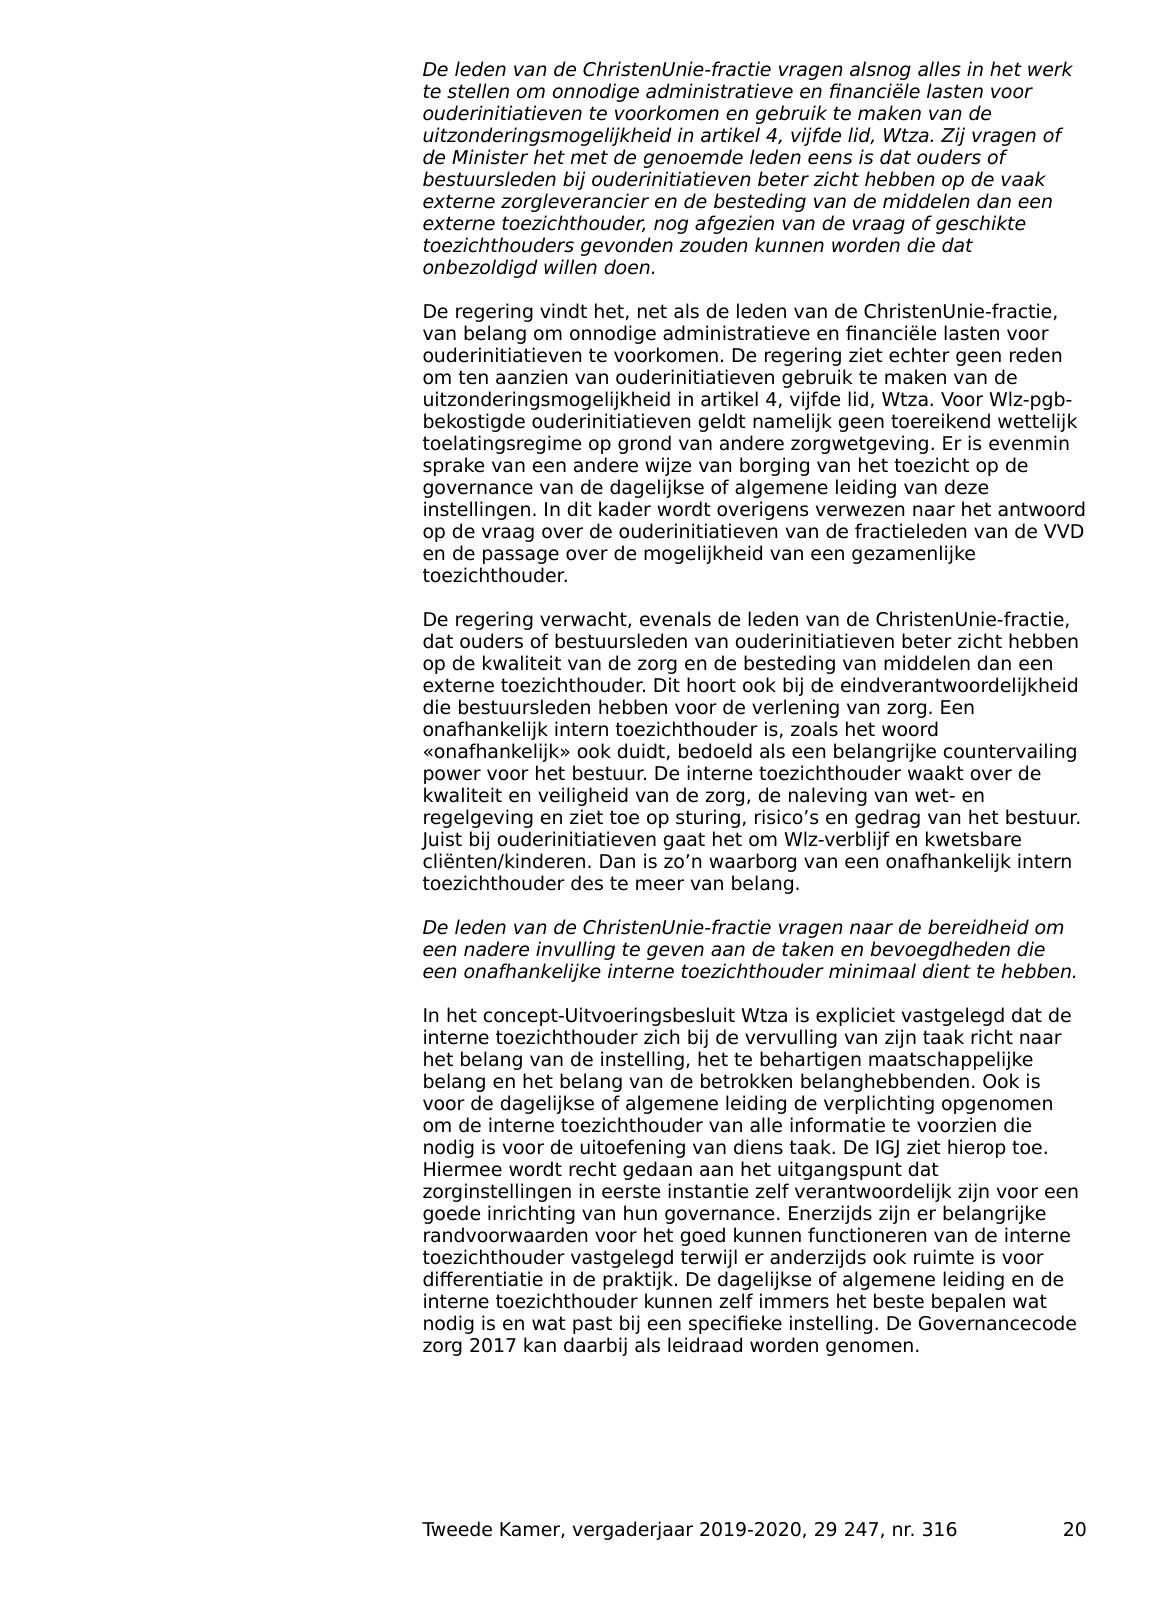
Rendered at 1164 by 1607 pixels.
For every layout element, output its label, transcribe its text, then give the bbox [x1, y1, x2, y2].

text De regering verwacht, evenals de leden van de ChristenUnie-fractie, dat ouders of bestuursleden van ouderinitiatieven beter zicht hebben op de kwaliteit van de zorg en de besteding van middelen dan een externe toezichthouder. Dit hoort ook bij de eindverantwoordelijkheid die bestuursleden hebben voor de verlening van zorg. Een onafhankelijk intern toezichthouder is, zoals het woord «onafhankelijk» ook duidt, bedoeld als een belangrijke countervailing power voor het bestuur. De interne toezichthouder waakt over de kwaliteit en veiligheid van de zorg, de naleving van wet- en regelgeving en ziet toe op sturing, risico’s en gedrag van het bestuur. Juist bij ouderinitiatieven gaat het om Wlz-verblijf en kwetsbare cliënten/kinderen. Dan is zo’n waarborg van een onafhankelijk intern toezichthouder des te meer van belang. [422, 609, 1087, 895]
text De leden van de ChristenUnie-fractie vragen naar de bereidheid om een nadere invulling te geven aan de taken en bevoegdheden die een onafhankelijke interne toezichthouder minimaal dient te hebben. [422, 917, 1087, 983]
text In het concept-Uitvoeringsbesluit Wtza is expliciet vastgelegd dat de interne toezichthouder zich bij de vervulling van zijn taak richt naar het belang van de instelling, het te behartigen maatschappelijke belang en het belang van de betrokken belanghebbenden. Ook is voor de dagelijkse of algemene leiding de verplichting opgenomen om de interne toezichthouder van alle informatie te voorzien die nodig is voor de uitoefening van diens taak. De IGJ ziet hierop toe. Hiermee wordt recht gedaan aan het uitgangspunt dat zorginstellingen in eerste instantie zelf verantwoordelijk zijn voor een goede inrichting van hun governance. Enerzijds zijn er belangrijke randvoorwaarden voor het goed kunnen functioneren van de interne toezichthouder vastgelegd terwijl er anderzijds ook ruimte is voor differentiatie in de praktijk. De dagelijkse of algemene leiding en de interne toezichthouder kunnen zelf immers het beste bepalen wat nodig is en wat past bij een specifieke instelling. De Governancecode zorg 2017 kan daarbij als leidraad worden genomen. [422, 1005, 1087, 1357]
text De regering vindt het, net als de leden van de ChristenUnie-fractie, van belang om onnodige administratieve en financiële lasten voor ouderinitiatieven te voorkomen. De regering ziet echter geen reden om ten aanzien van ouderinitiatieven gebruik te maken van de uitzonderingsmogelijkheid in artikel 4, vijfde lid, Wtza. Voor Wlz-pgb-bekostigde ouderinitiatieven geldt namelijk geen toereikend wettelijk toelatingsregime op grond van andere zorgwetgeving. Er is evenmin sprake van een andere wijze van borging van het toezicht op de governance van de dagelijkse of algemene leiding van deze instellingen. In dit kader wordt overigens verwezen naar het antwoord op de vraag over de ouderinitiatieven van de fractieleden van de VVD en de passage over de mogelijkheid van een gezamenlijke toezichthouder. [422, 301, 1087, 587]
text De leden van de ChristenUnie-fractie vragen alsnog alles in het werk te stellen om onnodige administratieve en financiële lasten voor ouderinitiatieven te voorkomen en gebruik te maken van de uitzonderingsmogelijkheid in artikel 4, vijfde lid, Wtza. Zij vragen of de Minister het met de genoemde leden eens is dat ouders of bestuursleden bij ouderinitiatieven beter zicht hebben op de vaak externe zorgleverancier en de besteding van de middelen dan een externe toezichthouder, nog afgezien van de vraag of geschikte toezichthouders gevonden zouden kunnen worden die dat onbezoldigd willen doen. [422, 59, 1087, 279]
